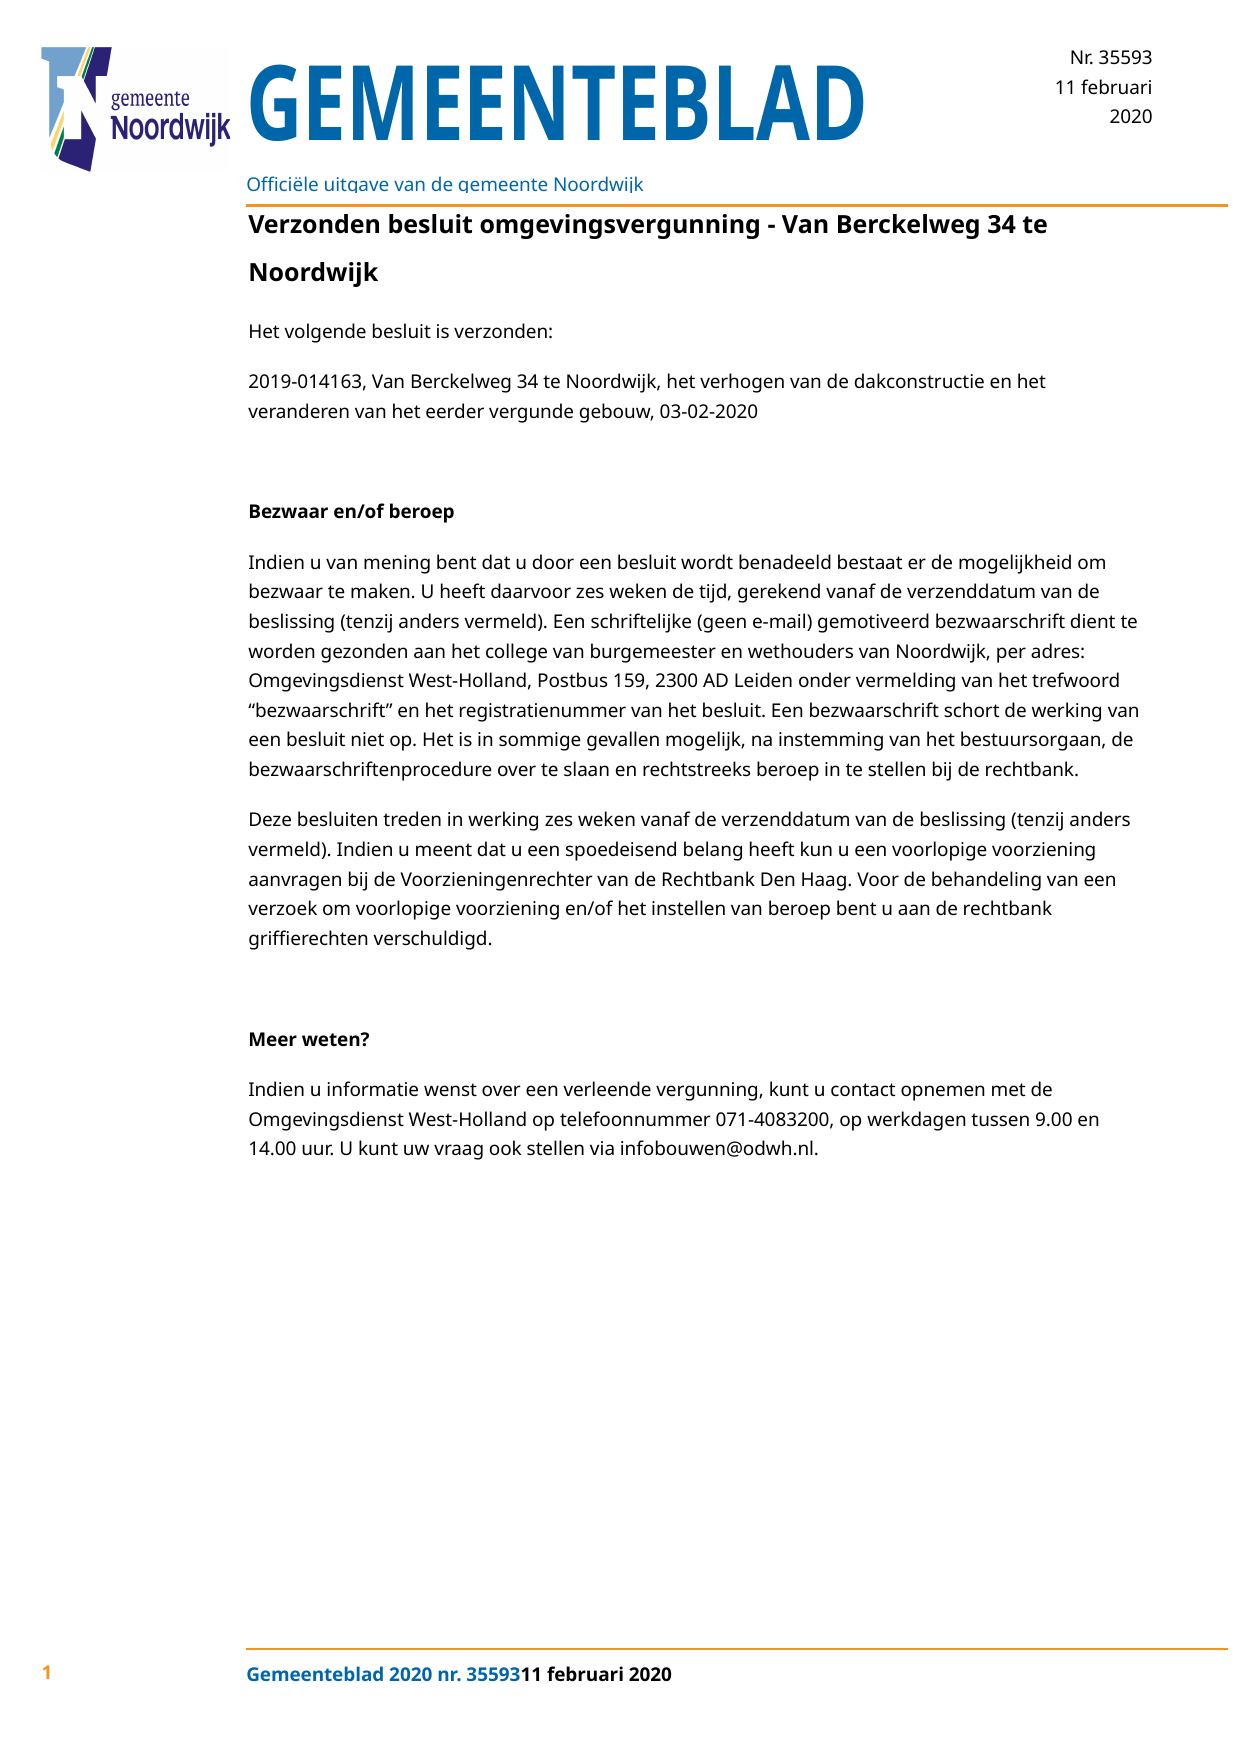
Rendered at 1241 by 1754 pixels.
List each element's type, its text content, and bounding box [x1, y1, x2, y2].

text Verzonden besluit omgevingsvergunning - Van Berckelweg 34 te Noordwijk [248, 207, 1152, 288]
picture [41, 47, 231, 172]
text Meer weten? [248, 1026, 1152, 1052]
text 2019-014163, Van Berckelweg 34 te Noordwijk, het verhogen van de dakconstructie en het veranderen van het eerder vergunde gebouw, 03-02-2020 [248, 368, 1152, 424]
text Het volgende besluit is verzonden: [248, 318, 1152, 344]
text Indien u van mening bent dat u door een besluit wordt benadeeld bestaat er de mogelijkheid om bezwaar te maken. U heeft daarvoor zes weken de tijd, gerekend vanaf de verzenddatum van de beslissing (tenzij anders vermeld). Een schriftelijke (geen e-mail) gemotiveerd bezwaarschrift dient te worden gezonden aan het college van burgemeester en wethouders van Noordwijk, per adres: Omgevingsdienst West-Holland, Postbus 159, 2300 AD Leiden onder vermelding van het trefwoord “bezwaarschrift” en het registratienummer van het besluit. Een bezwaarschrift schort de werking van een besluit niet op. Het is in sommige gevallen mogelijk, na instemming van het bestuursorgaan, de bezwaarschriftenprocedure over te slaan en rechtstreeks beroep in te stellen bij de rechtbank. [248, 549, 1152, 782]
text Deze besluiten treden in werking zes weken vanaf de verzenddatum van de beslissing (tenzij anders vermeld). Indien u meent dat u een spoedeisend belang heeft kun u een voorlopige voorziening aanvragen bij de Voorzieningenrechter van de Rechtbank Den Haag. Voor de behandeling van een verzoek om voorlopige voorziening en/of het instellen van beroep bent u aan de rechtbank griffierechten verschuldigd. [248, 807, 1152, 951]
text Bezwaar en/of beroep [248, 499, 1152, 524]
text Indien u informatie wenst over een verleende vergunning, kunt u contact opnemen met de Omgevingsdienst West-Holland op telefoonnummer 071-4083200, op werkdagen tussen 9.00 en 14.00 uur. U kunt uw vraag ook stellen via infobouwen@odwh.nl. [248, 1076, 1152, 1161]
